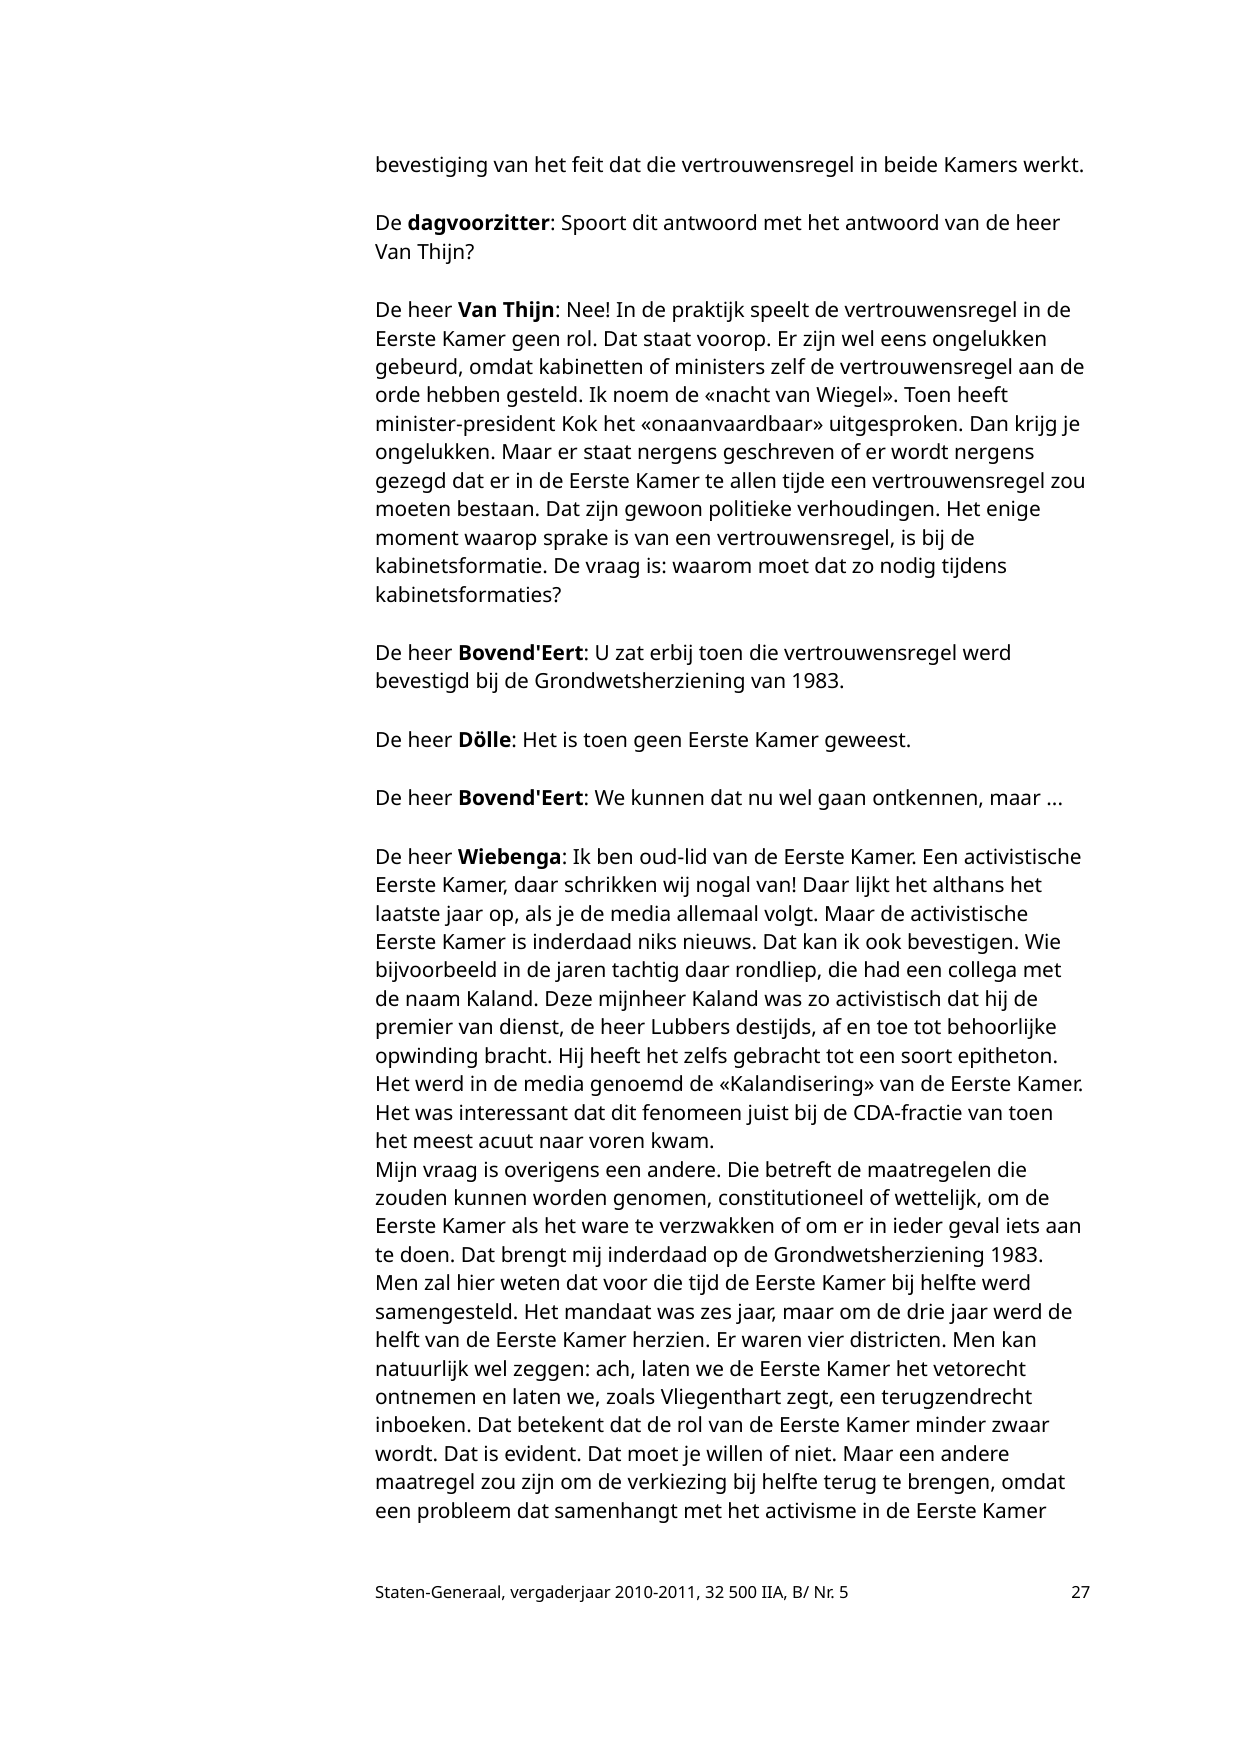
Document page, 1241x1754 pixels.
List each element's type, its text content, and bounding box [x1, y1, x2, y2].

text De heer Bovend'Eert: We kunnen dat nu wel gaan ontkennen, maar ... [375, 783, 1090, 812]
text Mijn vraag is overigens een andere. Die betreft de maatregelen die zouden kunnen worden genomen, constitutioneel of wettelijk, om de Eerste Kamer als het ware te verzwakken of om er in ieder geval iets aan te doen. Dat brengt mij inderdaad op de Grondwetsherziening 1983. Men zal hier weten dat voor die tijd de Eerste Kamer bij helfte werd samengesteld. Het mandaat was zes jaar, maar om de drie jaar werd de helft van de Eerste Kamer herzien. Er waren vier districten. Men kan natuurlijk wel zeggen: ach, laten we de Eerste Kamer het vetorecht ontnemen en laten we, zoals Vliegenthart zegt, een terugzendrecht inboeken. Dat betekent dat de rol van de Eerste Kamer minder zwaar wordt. Dat is evident. Dat moet je willen of niet. Maar een andere maatregel zou zijn om de verkiezing bij helfte terug te brengen, omdat een probleem dat samenhangt met het activisme in de Eerste Kamer [375, 1155, 1090, 1524]
text De heer Wiebenga: Ik ben oud-lid van de Eerste Kamer. Een activistische Eerste Kamer, daar schrikken wij nogal van! Daar lijkt het althans het laatste jaar op, als je de media allemaal volgt. Maar de activistische Eerste Kamer is inderdaad niks nieuws. Dat kan ik ook bevestigen. Wie bijvoorbeeld in de jaren tachtig daar rondliep, die had een collega met de naam Kaland. Deze mijnheer Kaland was zo activistisch dat hij de premier van dienst, de heer Lubbers destijds, af en toe tot behoorlijke opwinding bracht. Hij heeft het zelfs gebracht tot een soort epitheton. Het werd in de media genoemd de «Kalandisering» van de Eerste Kamer. Het was interessant dat dit fenomeen juist bij de CDA-fractie van toen het meest acuut naar voren kwam. [375, 842, 1090, 1155]
text De heer Dölle: Het is toen geen Eerste Kamer geweest. [375, 725, 1090, 753]
text bevestiging van het feit dat die vertrouwensregel in beide Kamers werkt. [375, 150, 1090, 178]
text De heer Bovend'Eert: U zat erbij toen die vertrouwensregel werd bevestigd bij de Grondwetsherziening van 1983. [375, 638, 1090, 695]
text De dagvoorzitter: Spoort dit antwoord met het antwoord van de heer Van Thijn? [375, 208, 1090, 265]
text De heer Van Thijn: Nee! In de praktijk speelt de vertrouwensregel in de Eerste Kamer geen rol. Dat staat voorop. Er zijn wel eens ongelukken gebeurd, omdat kabinetten of ministers zelf de vertrouwensregel aan de orde hebben gesteld. Ik noem de «nacht van Wiegel». Toen heeft minister-president Kok het «onaanvaardbaar» uitgesproken. Dan krijg je ongelukken. Maar er staat nergens geschreven of er wordt nergens gezegd dat er in de Eerste Kamer te allen tijde een vertrouwensregel zou moeten bestaan. Dat zijn gewoon politieke verhoudingen. Het enige moment waarop sprake is van een vertrouwensregel, is bij de kabinetsformatie. De vraag is: waarom moet dat zo nodig tijdens kabinetsformaties? [375, 295, 1090, 608]
